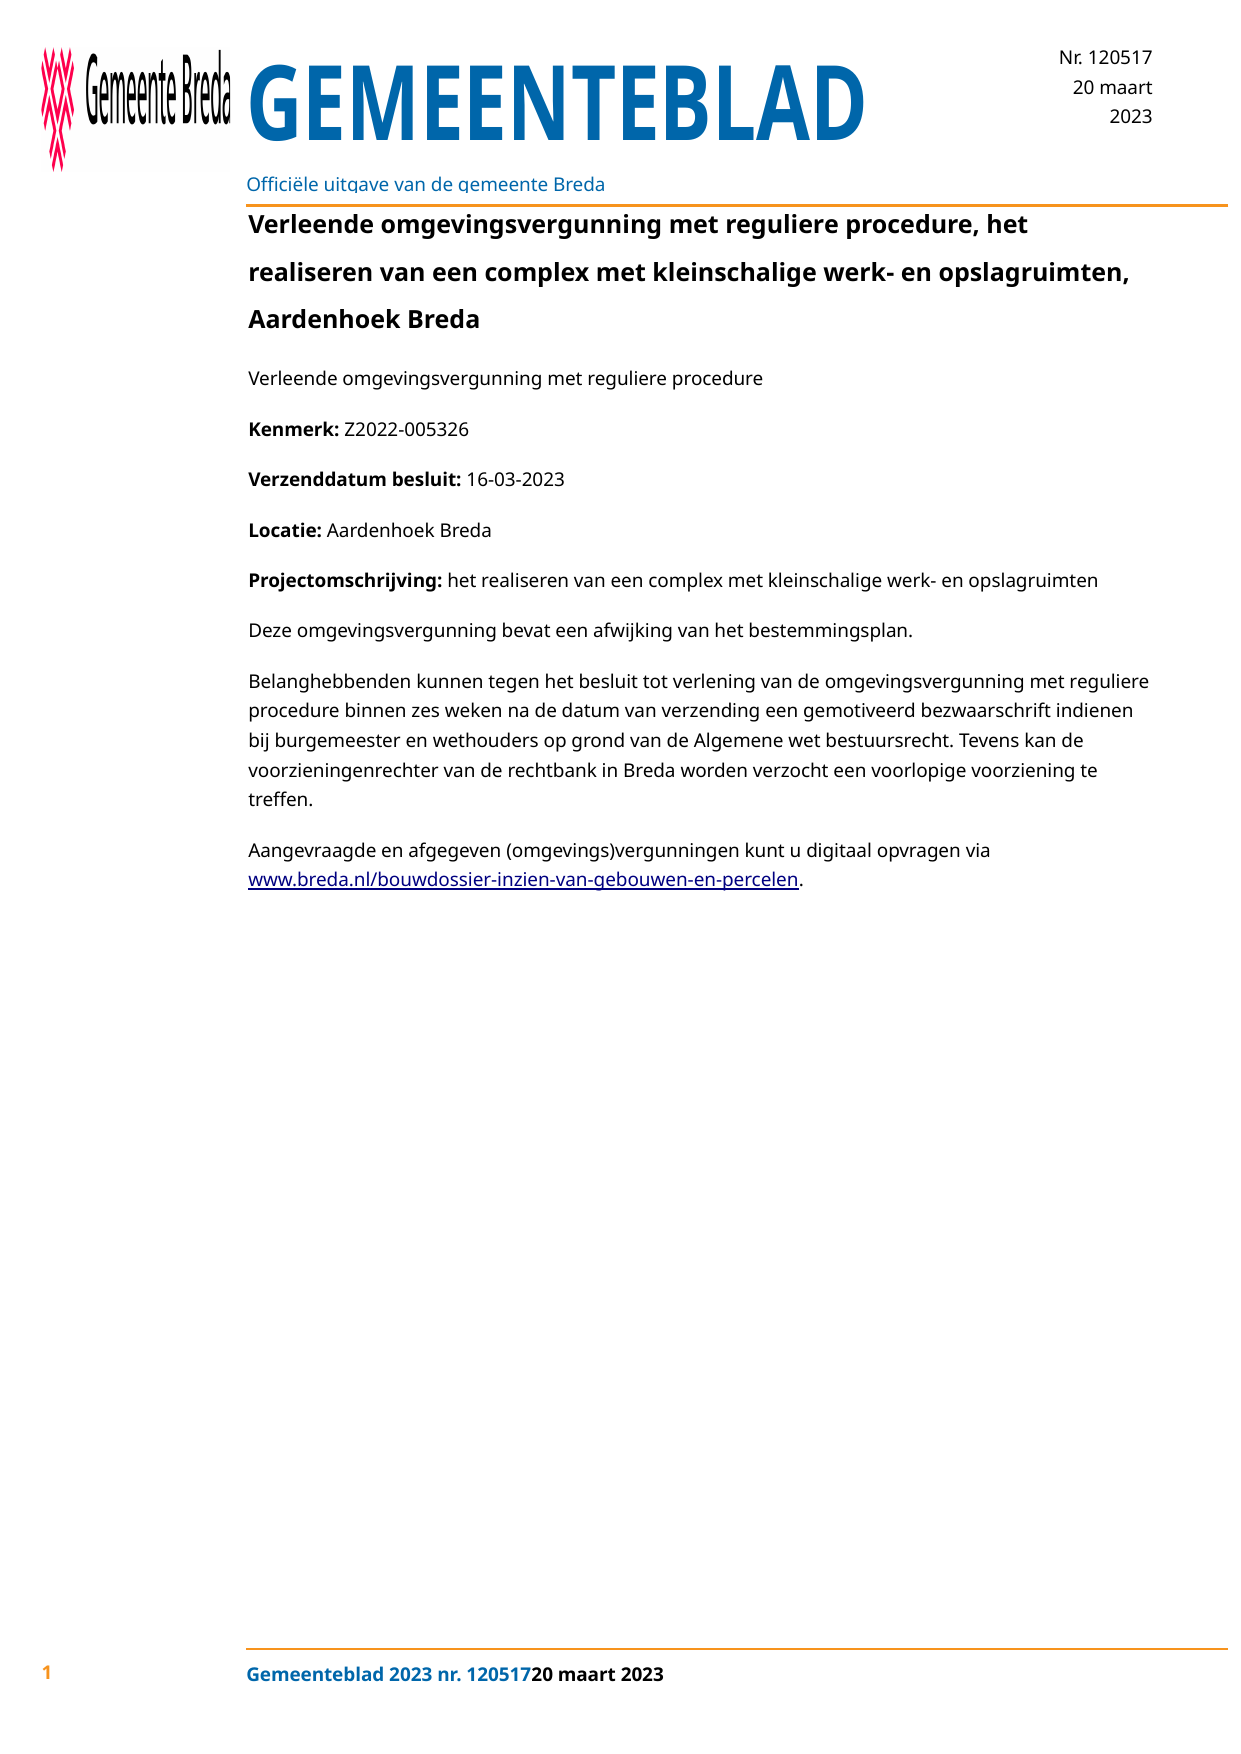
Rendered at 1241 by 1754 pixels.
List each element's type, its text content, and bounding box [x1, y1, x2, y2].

text Verzenddatum besluit: 16-03-2023 [248, 466, 1152, 492]
text Deze omgevingsvergunning bevat een afwijking van het bestemmingsplan. [248, 618, 1152, 643]
text Belanghebbenden kunnen tegen het besluit tot verlening van de omgevingsvergunning met reguliere procedure binnen zes weken na de datum van verzending een gemotiveerd bezwaarschrift indienen bij burgemeester en wethouders op grond van de Algemene wet bestuursrecht. Tevens kan de voorzieningenrechter van de rechtbank in Breda worden verzocht een voorlopige voorziening te treffen. [248, 668, 1152, 812]
text Locatie: Aardenhoek Breda [248, 517, 1152, 542]
picture [41, 47, 231, 172]
text Verleende omgevingsvergunning met reguliere procedure, het realiseren van een complex met kleinschalige werk- en opslagruimten, Aardenhoek Breda [248, 207, 1152, 336]
text Verleende omgevingsvergunning met reguliere procedure [248, 366, 1152, 391]
text Kenmerk: Z2022-005326 [248, 416, 1152, 442]
text Projectomschrijving: het realiseren van een complex met kleinschalige werk- en opslagruimten [248, 567, 1152, 593]
text Aangevraagde en afgegeven (omgevings)vergunningen kunt u digitaal opvragen via www.breda.nl/bouwdossier-inzien-van-gebouwen-en-percelen. [248, 837, 1152, 892]
